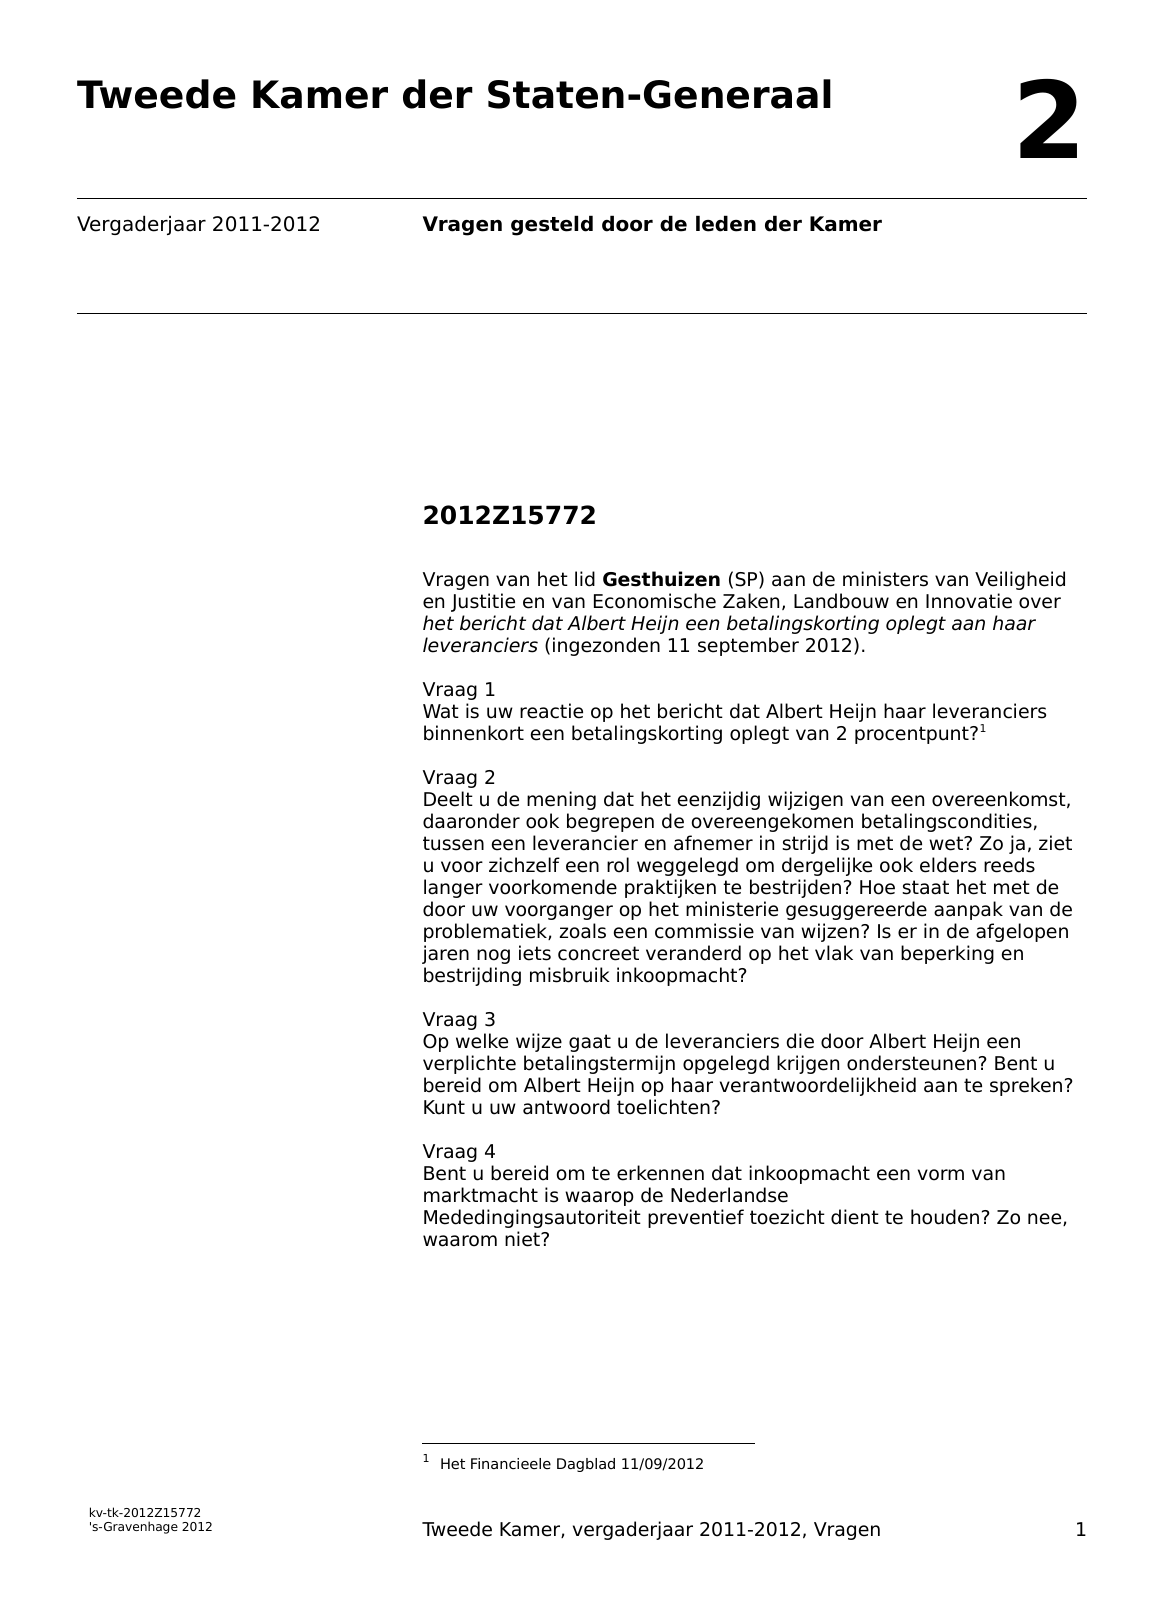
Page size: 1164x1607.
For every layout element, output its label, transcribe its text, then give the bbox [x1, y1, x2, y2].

text Op welke wijze gaat u de leveranciers die door Albert Heijn een verplichte betalingstermijn opgelegd krijgen ondersteunen? Bent u bereid om Albert Heijn op haar verantwoordelijkheid aan te spreken? Kunt u uw antwoord toelichten? [422, 1031, 1087, 1119]
text Bent u bereid om te erkennen dat inkoopmacht een vorm van marktmacht is waarop de Nederlandse Mededingingsautoriteit preventief toezicht dient te houden? Zo nee, waarom niet? [422, 1163, 1087, 1251]
table_cell Vergaderjaar 2011-2012 [77, 199, 422, 313]
text Wat is uw reactie op het bericht dat Albert Heijn haar leveranciers binnenkort een betalingskorting oplegt van 2 procentpunt? [422, 701, 1087, 745]
text kv-tk-2012Z15772 [88, 1506, 323, 1520]
table_cell Vragen gesteld door de leden der Kamer [422, 199, 1087, 313]
table_header Tweede Kamer der Staten-Generaal [77, 59, 886, 198]
text Deelt u de mening dat het eenzijdig wijzigen van een overeenkomst, daaronder ook begrepen de overeengekomen betalingscondities, tussen een leverancier en afnemer in strijd is met de wet? Zo ja, ziet u voor zichzelf een rol weggelegd om dergelijke ook elders reeds langer voorkomende praktijken te bestrijden? Hoe staat het met de door uw voorganger op het ministerie gesuggereerde aanpak van de problematiek, zoals een commissie van wijzen? Is er in de afgelopen jaren nog iets concreet veranderd op het vlak van beperking en bestrijding misbruik inkoopmacht? [422, 789, 1087, 987]
text Het Financieele Dagblad 11/09/2012 [422, 1452, 1087, 1474]
text 's-Gravenhage 2012 [88, 1520, 323, 1534]
text Vragen van het lid Gesthuizen (SP) aan de ministers van Veiligheid en Justitie en van Economische Zaken, Landbouw en Innovatie over het bericht dat Albert Heijn een betalingskorting oplegt aan haar leveranciers (ingezonden 11 september 2012). [422, 569, 1087, 657]
text Vraag 3 [422, 1009, 1087, 1031]
text Vraag 2 [422, 767, 1087, 789]
text 2012Z15772 [422, 501, 1087, 531]
text Vraag 4 [422, 1141, 1087, 1163]
table_header 2 [886, 59, 1087, 198]
text Vraag 1 [422, 679, 1087, 701]
